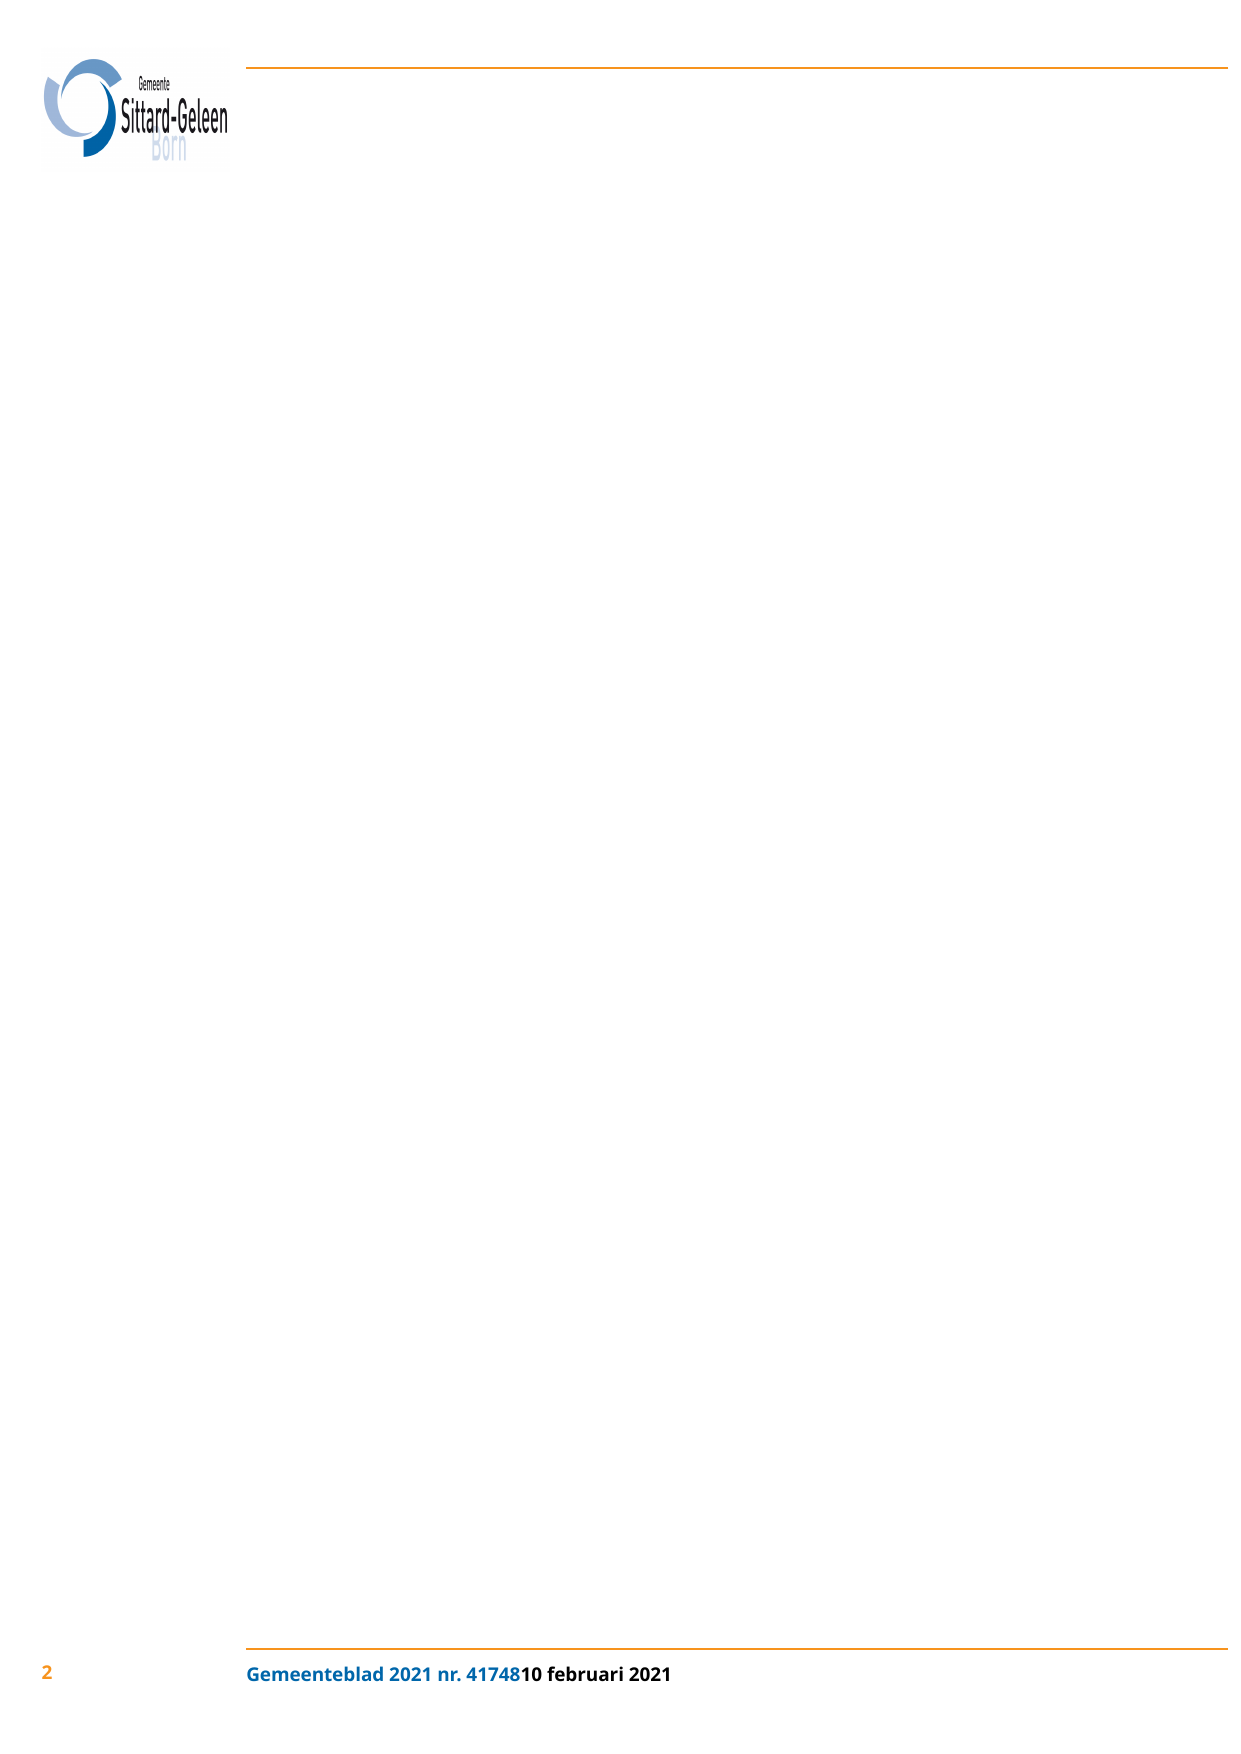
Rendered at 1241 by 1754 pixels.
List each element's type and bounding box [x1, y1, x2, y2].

picture [41, 47, 231, 172]
